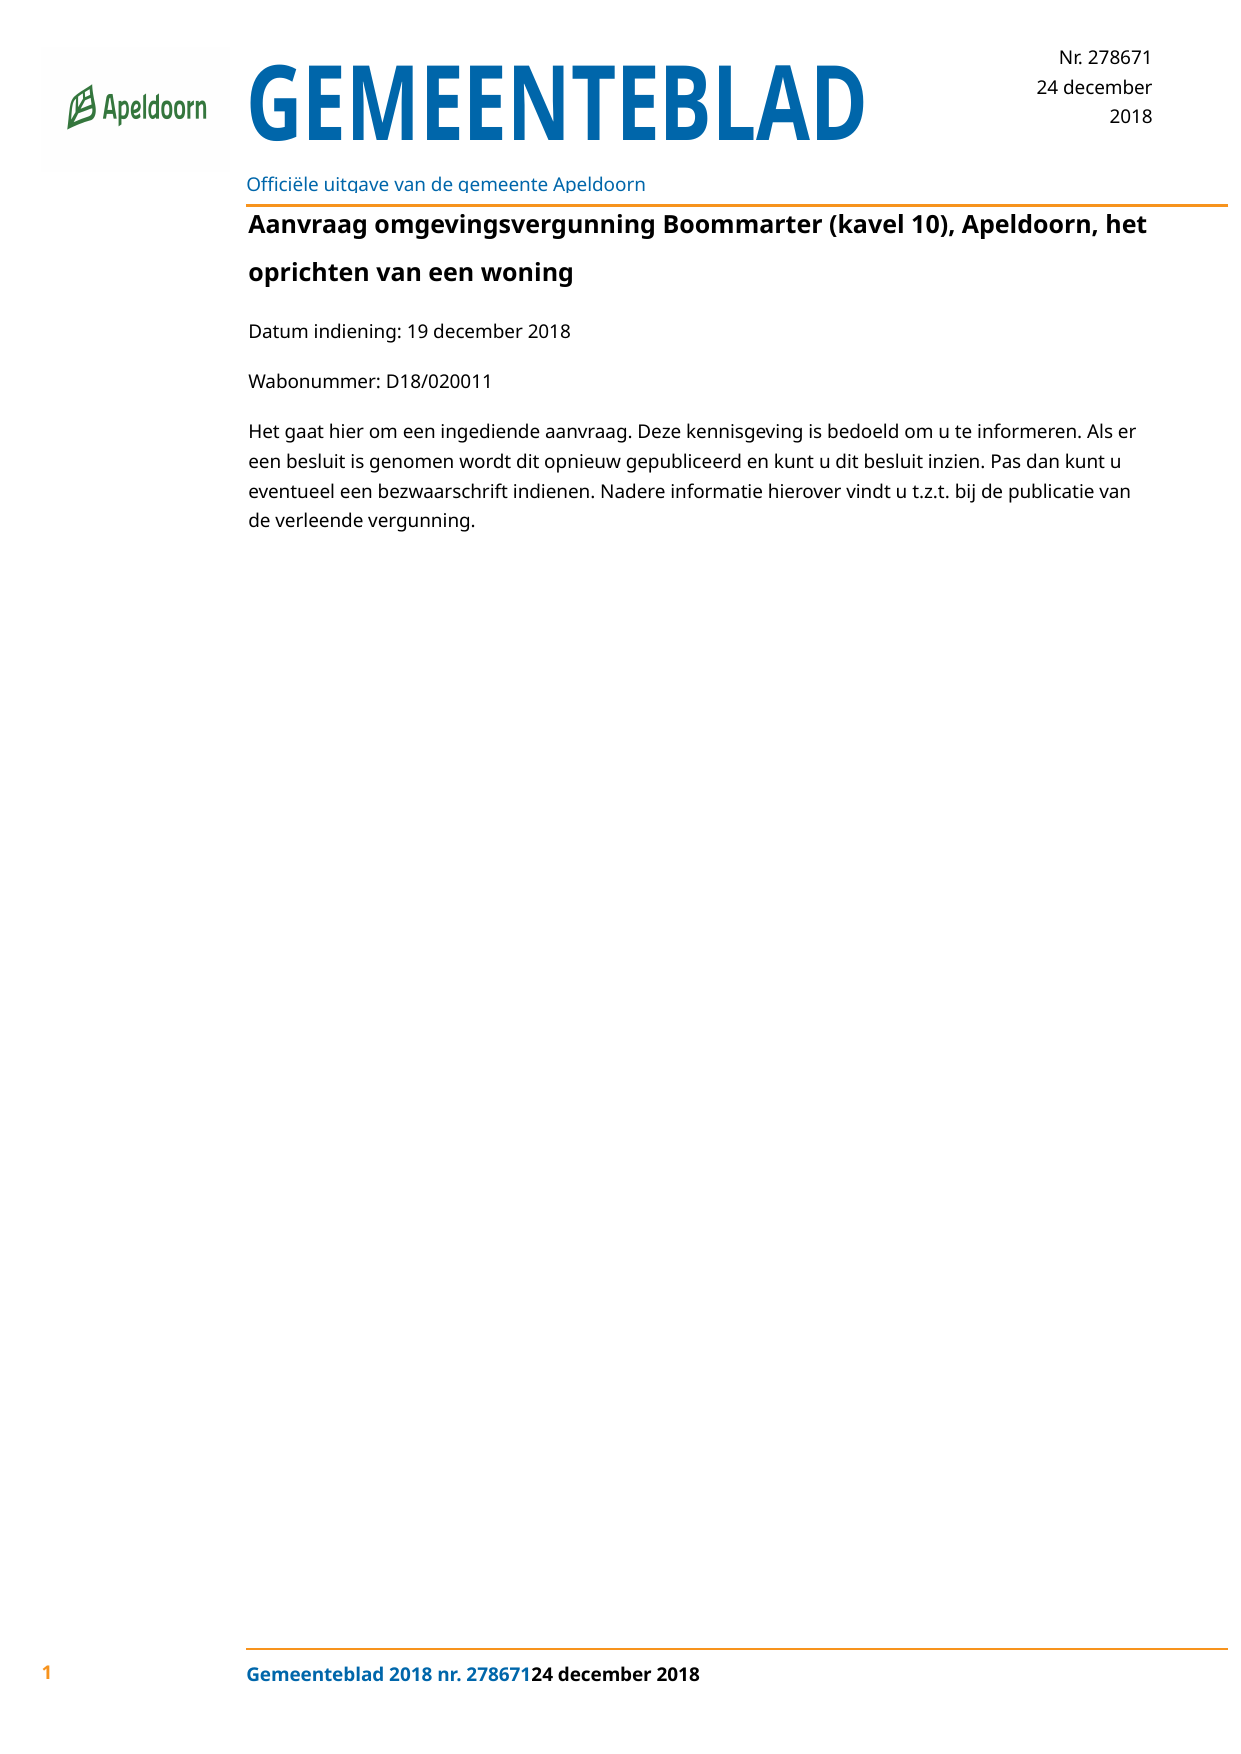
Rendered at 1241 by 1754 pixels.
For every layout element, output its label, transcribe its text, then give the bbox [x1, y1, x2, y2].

text Het gaat hier om een ingediende aanvraag. Deze kennisgeving is bedoeld om u te informeren. Als er een besluit is genomen wordt dit opnieuw gepubliceerd en kunt u dit besluit inzien. Pas dan kunt u eventueel een bezwaarschrift indienen. Nadere informatie hierover vindt u t.z.t. bij de publicatie van de verleende vergunning. [248, 419, 1152, 533]
text Wabonummer: D18/020011 [248, 368, 1152, 394]
picture [41, 47, 231, 172]
text Datum indiening: 19 december 2018 [248, 318, 1152, 344]
text Aanvraag omgevingsvergunning Boommarter (kavel 10), Apeldoorn, het oprichten van een woning [248, 207, 1152, 288]
